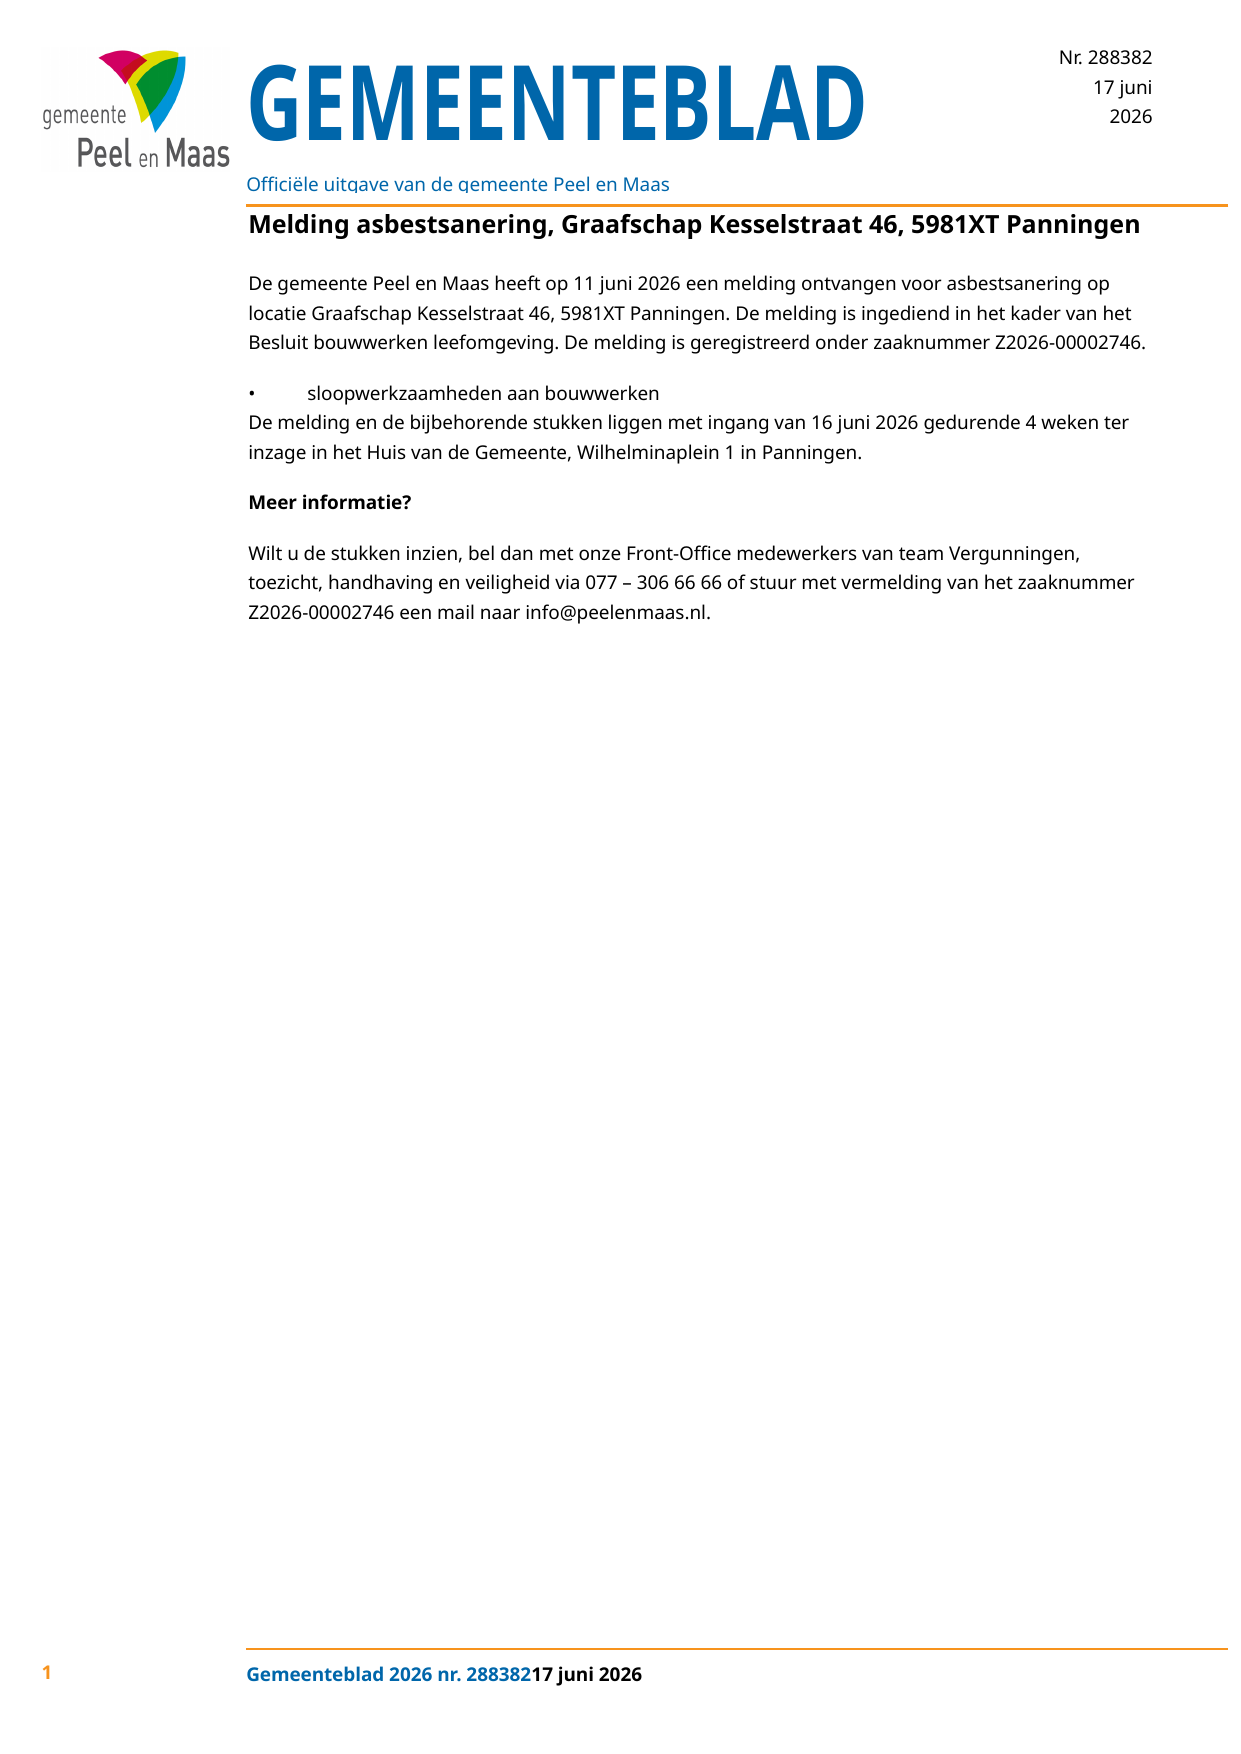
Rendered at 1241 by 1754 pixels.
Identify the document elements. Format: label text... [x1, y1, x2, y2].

text De melding en de bijbehorende stukken liggen met ingang van 16 juni 2026 gedurende 4 weken ter inzage in het Huis van de Gemeente, Wilhelminaplein 1 in Panningen. [248, 409, 1152, 465]
text Meer informatie? [248, 489, 1152, 515]
picture [41, 47, 231, 172]
text Wilt u de stukken inzien, bel dan met onze Front-Office medewerkers van team Vergunningen, toezicht, handhaving en veiligheid via 077 – 306 66 66 of stuur met vermelding van het zaaknummer Z2026-00002746 een mail naar info@peelenmaas.nl. [248, 540, 1152, 625]
text De gemeente Peel en Maas heeft op 11 juni 2026 een melding ontvangen voor asbestsanering op locatie Graafschap Kesselstraat 46, 5981XT Panningen. De melding is ingediend in het kader van het Besluit bouwwerken leefomgeving. De melding is geregistreerd onder zaaknummer Z2026-00002746. [248, 270, 1152, 355]
text Melding asbestsanering, Graafschap Kesselstraat 46, 5981XT Panningen [248, 207, 1152, 241]
list sloopwerkzaamheden aan bouwwerken [248, 380, 1152, 406]
